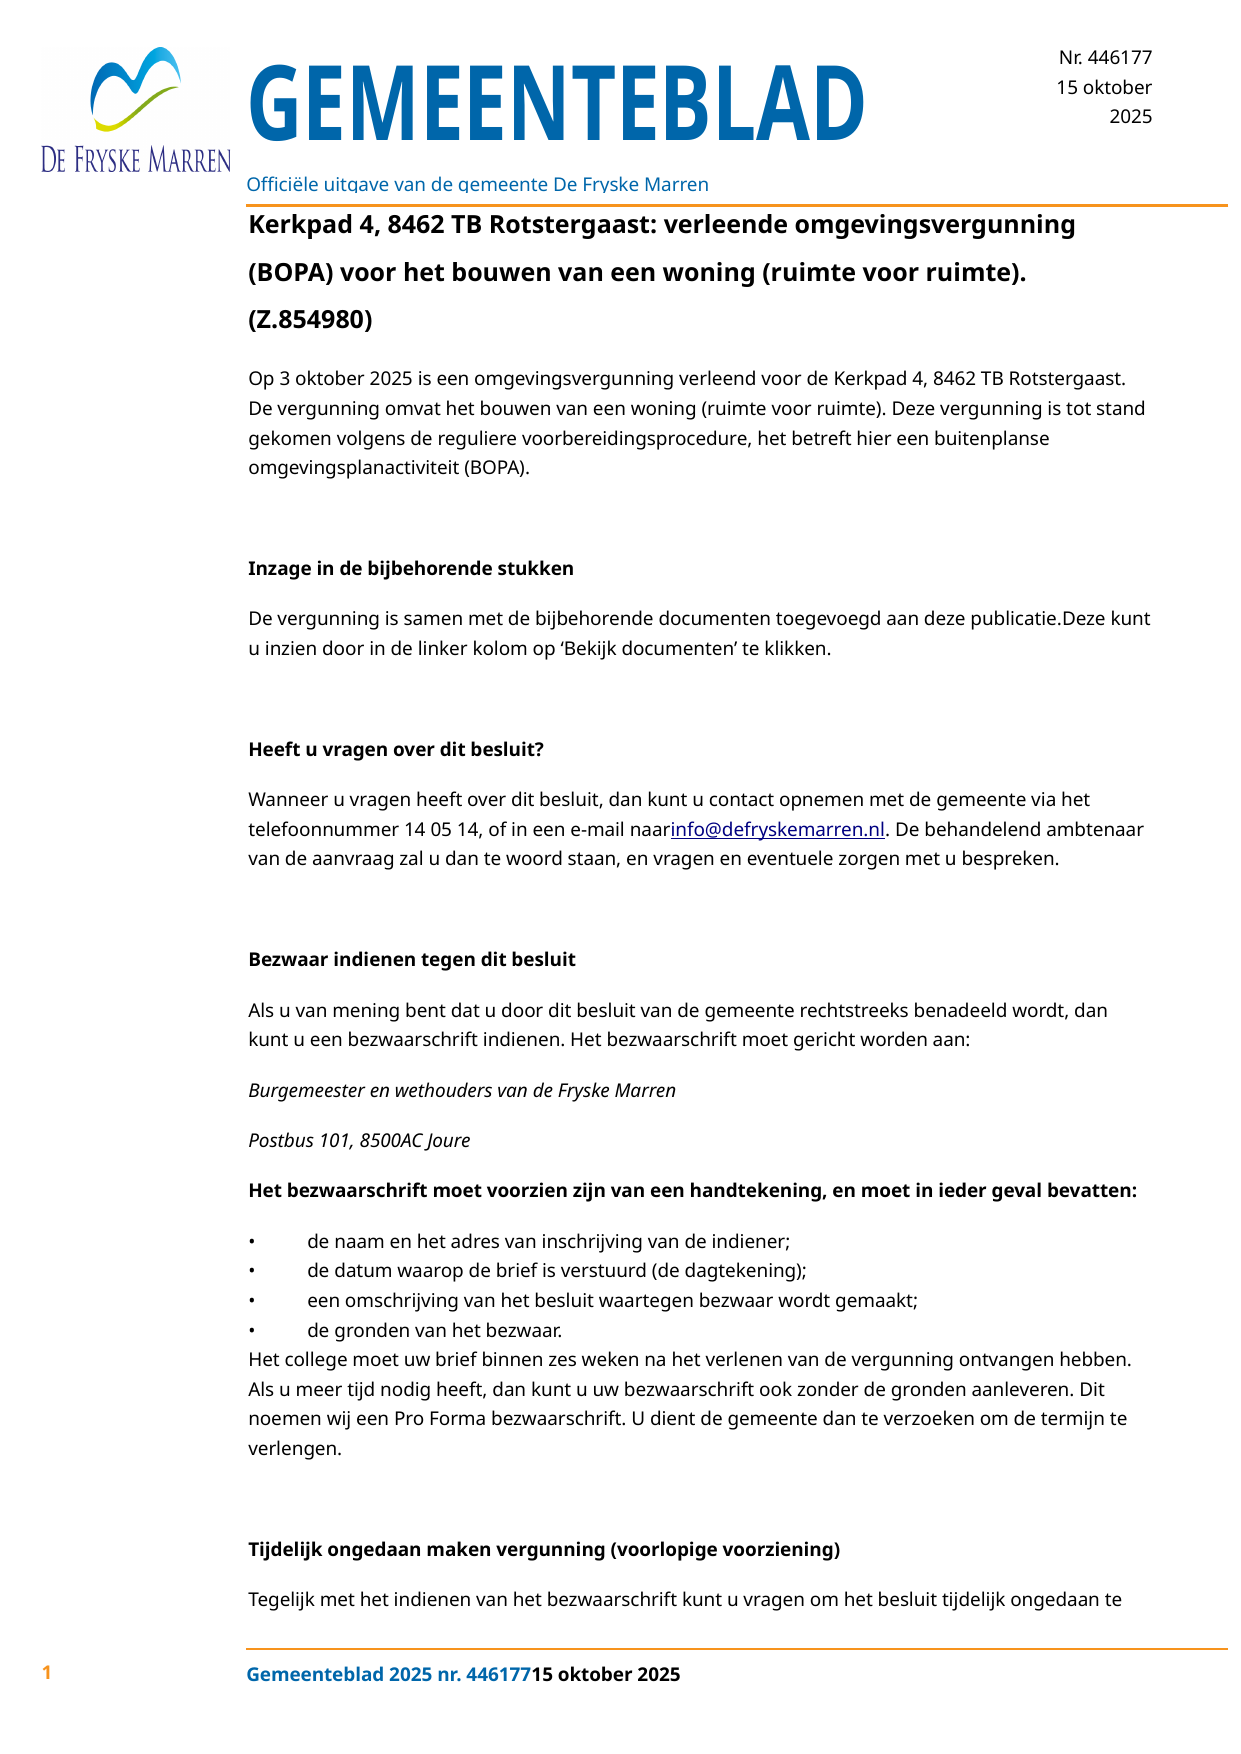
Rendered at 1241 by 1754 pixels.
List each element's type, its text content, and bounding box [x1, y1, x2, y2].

list een omschrijving van het besluit waartegen bezwaar wordt gemaakt; [248, 1287, 1152, 1313]
text Tijdelijk ongedaan maken vergunning (voorlopige voorziening) [248, 1536, 1152, 1562]
text Inzage in de bijbehorende stukken [248, 555, 1152, 581]
text Als u van mening bent dat u door dit besluit van de gemeente rechtstreeks benadeeld wordt, dan kunt u een bezwaarschrift indienen. Het bezwaarschrift moet gericht worden aan: [248, 997, 1152, 1052]
list de datum waarop de brief is verstuurd (de dagtekening); [248, 1258, 1152, 1283]
text Kerkpad 4, 8462 TB Rotstergaast: verleende omgevingsvergunning (BOPA) voor het bouwen van een woning (ruimte voor ruimte). (Z.854980) [248, 207, 1152, 336]
text Op 3 oktober 2025 is een omgevingsvergunning verleend voor de Kerkpad 4, 8462 TB Rotstergaast. De vergunning omvat het bouwen van een woning (ruimte voor ruimte). Deze vergunning is tot stand gekomen volgens de reguliere voorbereidingsprocedure, het betreft hier een buitenplanse omgevingsplanactiviteit (BOPA). [248, 366, 1152, 480]
text Wanneer u vragen heeft over dit besluit, dan kunt u contact opnemen met de gemeente via het telefoonnummer 14 05 14, of in een e-mail naarinfo@defryskemarren.nl. De behandelend ambtenaar van de aanvraag zal u dan te woord staan, en vragen en eventuele zorgen met u bespreken. [248, 786, 1152, 871]
text Heeft u vragen over dit besluit? [248, 736, 1152, 762]
text Bezwaar indienen tegen dit besluit [248, 946, 1152, 972]
text Het bezwaarschrift moet voorzien zijn van een handtekening, en moet in ieder geval bevatten: [248, 1178, 1152, 1203]
text De vergunning is samen met de bijbehorende documenten toegevoegd aan deze publicatie.Deze kunt u inzien door in de linker kolom op ‘Bekijk documenten’ te klikken. [248, 606, 1152, 661]
list de gronden van het bezwaar. [248, 1317, 1152, 1342]
text Postbus 101, 8500AC Joure [248, 1127, 1152, 1153]
text Tegelijk met het indienen van het bezwaarschrift kunt u vragen om het besluit tijdelijk ongedaan te [248, 1586, 1152, 1612]
text Burgemeester en wethouders van de Fryske Marren [248, 1077, 1152, 1102]
text Het college moet uw brief binnen zes weken na het verlenen van de vergunning ontvangen hebben. Als u meer tijd nodig heeft, dan kunt u uw bezwaarschrift ook zonder de gronden aanleveren. Dit noemen wij een Pro Forma bezwaarschrift. U dient de gemeente dan te verzoeken om de termijn te verlengen. [248, 1346, 1152, 1461]
list de naam en het adres van inschrijving van de indiener; [248, 1228, 1152, 1254]
picture [41, 47, 231, 172]
